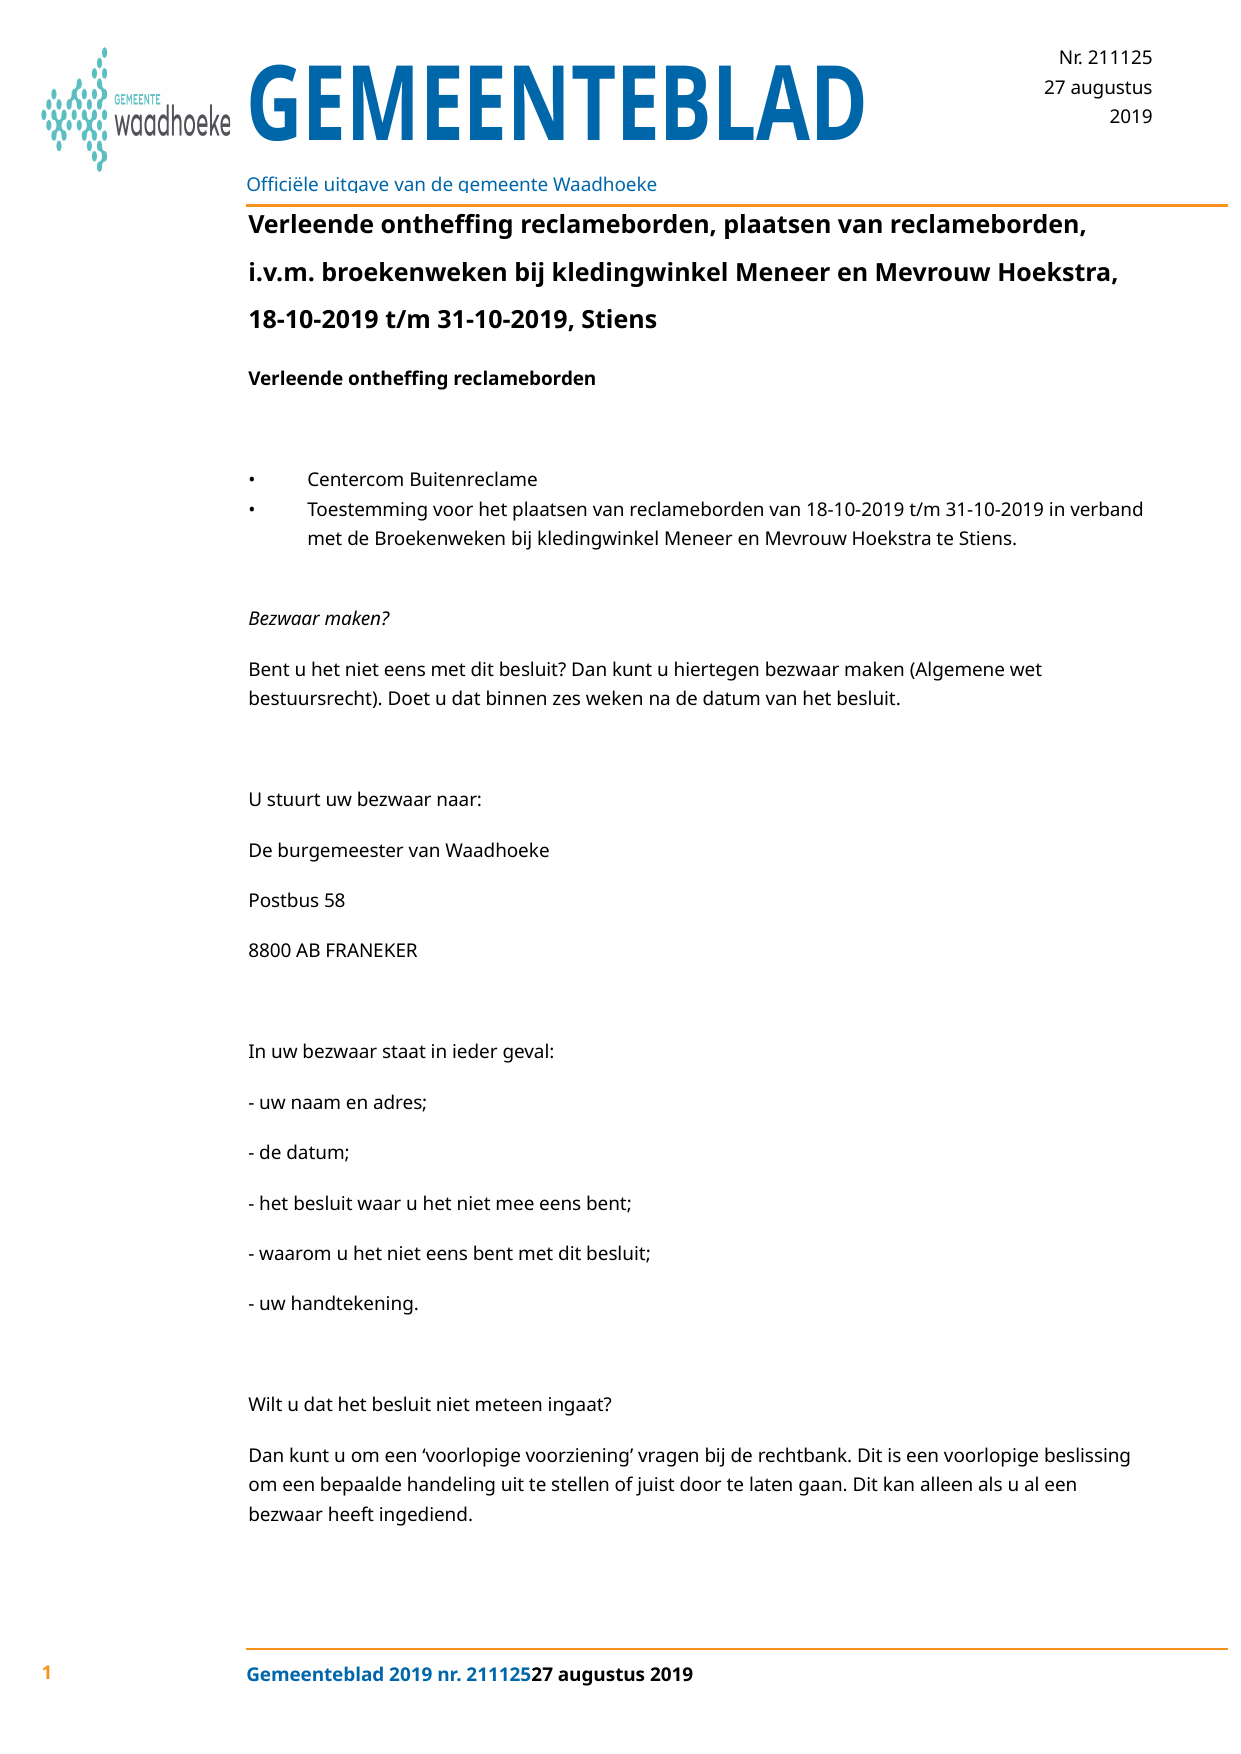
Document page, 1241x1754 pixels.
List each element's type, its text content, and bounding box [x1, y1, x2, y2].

text Wilt u dat het besluit niet meteen ingaat? [248, 1391, 1152, 1417]
text - het besluit waar u het niet mee eens bent; [248, 1190, 1152, 1215]
text U stuurt uw bezwaar naar: [248, 786, 1152, 812]
text - uw naam en adres; [248, 1089, 1152, 1114]
list Centercom Buitenreclame [248, 466, 1152, 492]
text Postbus 58 [248, 887, 1152, 913]
text Verleende ontheffing reclameborden, plaatsen van reclameborden, i.v.m. broekenweken bij kledingwinkel Meneer en Mevrouw Hoekstra, 18-10-2019 t/m 31-10-2019, Stiens [248, 207, 1152, 336]
list Toestemming voor het plaatsen van reclameborden van 18-10-2019 t/m 31-10-2019 in verband met de Broekenweken bij kledingwinkel Meneer en Mevrouw Hoekstra te Stiens. [248, 496, 1152, 551]
text 8800 AB FRANEKER [248, 938, 1152, 963]
text In uw bezwaar staat in ieder geval: [248, 1038, 1152, 1064]
text De burgemeester van Waadhoeke [248, 837, 1152, 862]
picture [41, 47, 231, 172]
text Bezwaar maken? [248, 606, 1152, 631]
text Bent u het niet eens met dit besluit? Dan kunt u hiertegen bezwaar maken (Algemene wet bestuursrecht). Doet u dat binnen zes weken na de datum van het besluit. [248, 656, 1152, 711]
text - uw handtekening. [248, 1291, 1152, 1316]
text Verleende ontheffing reclameborden [248, 366, 1152, 391]
text - de datum; [248, 1139, 1152, 1165]
text - waarom u het niet eens bent met dit besluit; [248, 1240, 1152, 1266]
text Dan kunt u om een ‘voorlopige voorziening’ vragen bij de rechtbank. Dit is een voorlopige beslissing om een bepaalde handeling uit te stellen of juist door te laten gaan. Dit kan alleen als u al een bezwaar heeft ingediend. [248, 1442, 1152, 1527]
